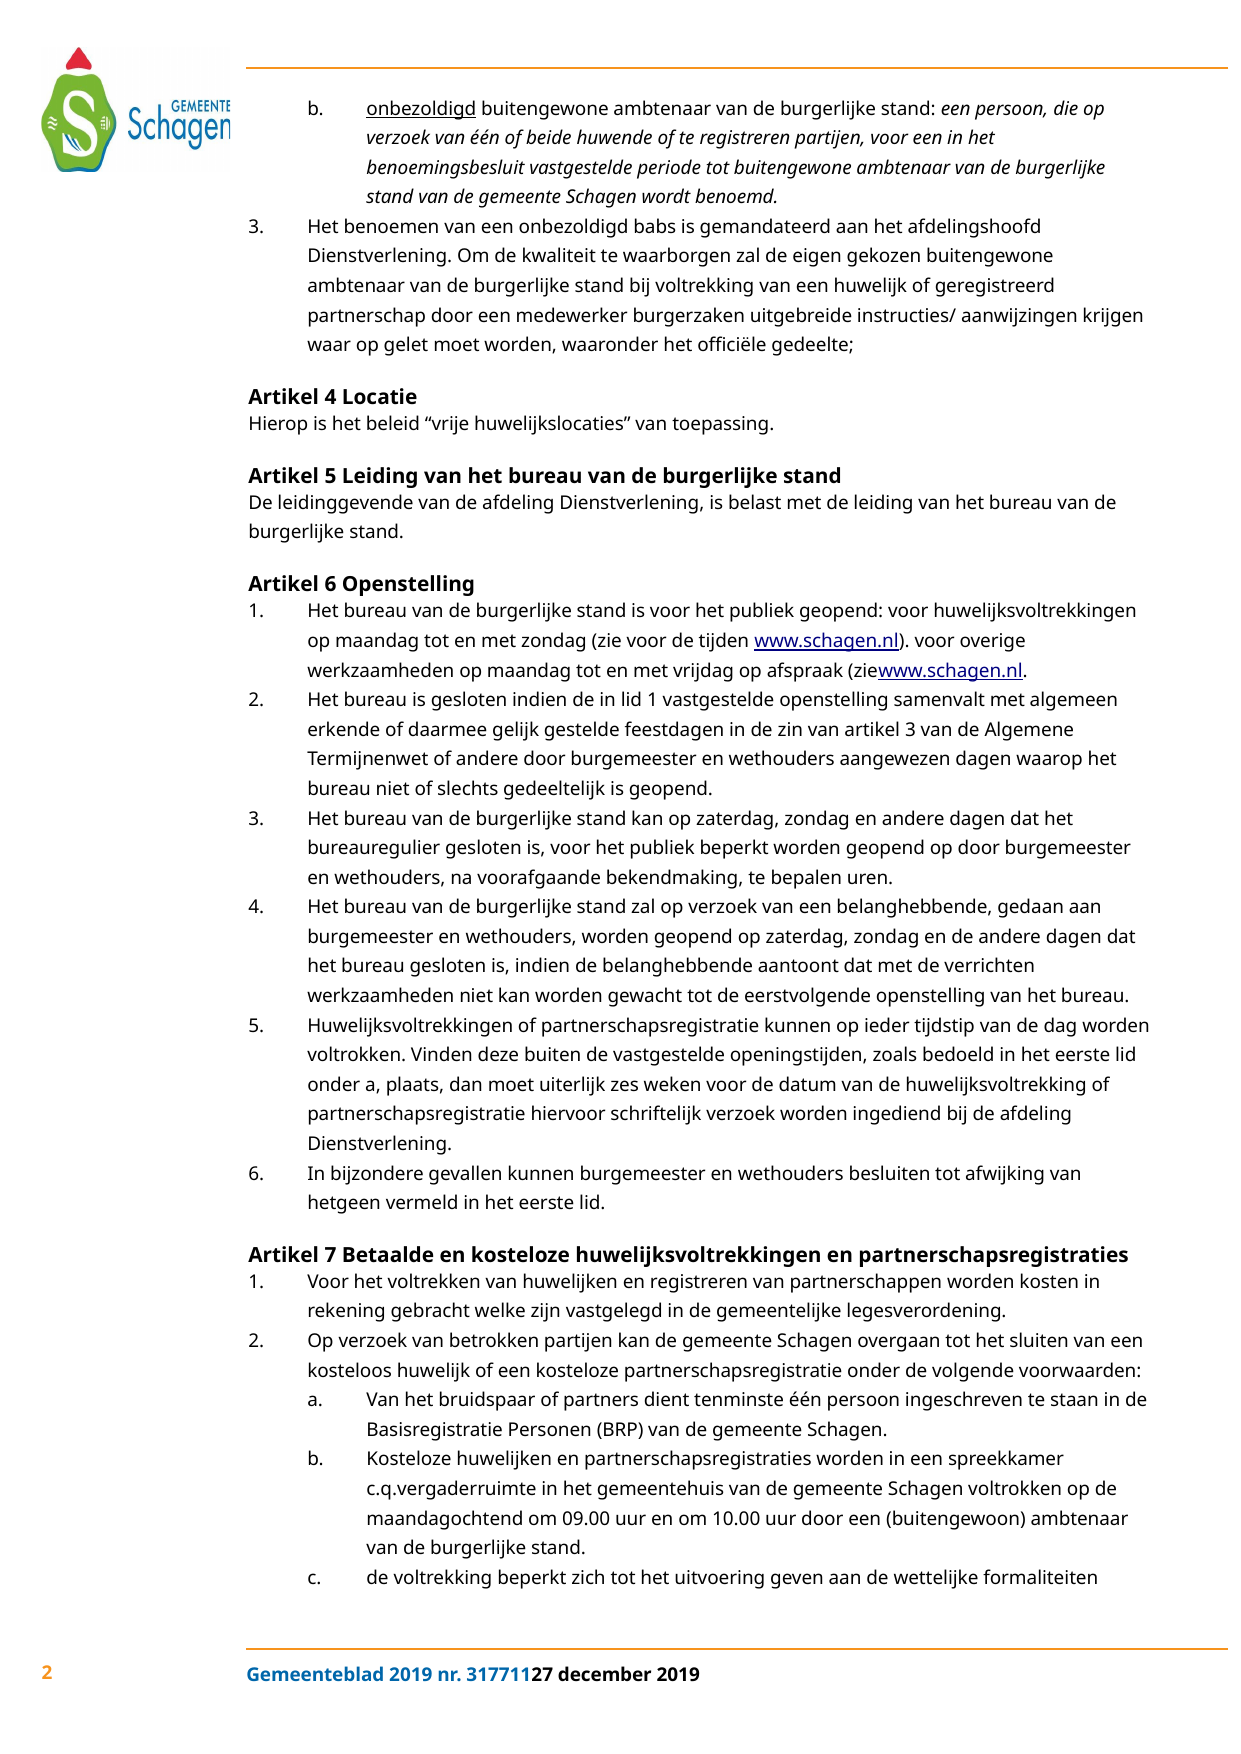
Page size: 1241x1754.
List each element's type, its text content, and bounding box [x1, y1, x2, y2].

text burgerlijke stand. [248, 519, 1152, 544]
text Artikel 5 Leiding van het bureau van de burgerlijke stand [248, 461, 1152, 489]
list onbezoldigd buitengewone ambtenaar van de burgerlijke stand: een persoon, die op verzoek van één of beide huwende of te registreren partijen, voor een in het benoemingsbesluit vastgestelde periode tot buitengewone ambtenaar van de burgerlijke stand van de gemeente Schagen wordt benoemd. [307, 95, 1152, 209]
list Het bureau van de burgerlijke stand kan op zaterdag, zondag en andere dagen dat het bureauregulier gesloten is, voor het publiek beperkt worden geopend op door burgemeester en wethouders, na voorafgaande bekendmaking, te bepalen uren. [248, 805, 1152, 889]
list Van het bruidspaar of partners dient tenminste één persoon ingeschreven te staan in de Basisregistratie Personen (BRP) van de gemeente Schagen. [307, 1386, 1152, 1442]
list Op verzoek van betrokken partijen kan de gemeente Schagen overgaan tot het sluiten van een kosteloos huwelijk of een kosteloze partnerschapsregistratie onder de volgende voorwaarden: [248, 1327, 1152, 1383]
list Het benoemen van een onbezoldigd babs is gemandateerd aan het afdelingshoofd Dienstverlening. Om de kwaliteit te waarborgen zal de eigen gekozen buitengewone ambtenaar van de burgerlijke stand bij voltrekking van een huwelijk of geregistreerd partnerschap door een medewerker burgerzaken uitgebreide instructies/ aanwijzingen krijgen waar op gelet moet worden, waaronder het officiële gedeelte; [248, 213, 1152, 357]
list Het bureau van de burgerlijke stand zal op verzoek van een belanghebbende, gedaan aan burgemeester en wethouders, worden geopend op zaterdag, zondag en de andere dagen dat het bureau gesloten is, indien de belanghebbende aantoont dat met de verrichten werkzaamheden niet kan worden gewacht tot de eerstvolgende openstelling van het bureau. [248, 893, 1152, 1008]
list Het bureau is gesloten indien de in lid 1 vastgestelde openstelling samenvalt met algemeen erkende of daarmee gelijk gestelde feestdagen in de zin van artikel 3 van de Algemene Termijnenwet of andere door burgemeester en wethouders aangewezen dagen waarop het bureau niet of slechts gedeeltelijk is geopend. [248, 686, 1152, 801]
list In bijzondere gevallen kunnen burgemeester en wethouders besluiten tot afwijking van hetgeen vermeld in het eerste lid. [248, 1160, 1152, 1215]
text Artikel 7 Betaalde en kosteloze huwelijksvoltrekkingen en partnerschapsregistraties [248, 1240, 1152, 1268]
text De leidinggevende van de afdeling Dienstverlening, is belast met de leiding van het bureau van de [248, 489, 1152, 515]
list Kosteloze huwelijken en partnerschapsregistraties worden in een spreekkamer c.q.vergaderruimte in het gemeentehuis van de gemeente Schagen voltrokken op de maandagochtend om 09.00 uur en om 10.00 uur door een (buitengewoon) ambtenaar van de burgerlijke stand. [307, 1446, 1152, 1560]
list Voor het voltrekken van huwelijken en registreren van partnerschappen worden kosten in rekening gebracht welke zijn vastgelegd in de gemeentelijke legesverordening. [248, 1268, 1152, 1323]
text Artikel 4 Locatie [248, 382, 1152, 410]
text Hierop is het beleid “vrije huwelijkslocaties” van toepassing. [248, 410, 1152, 436]
picture [41, 47, 231, 172]
text Artikel 6 Openstelling [248, 569, 1152, 598]
list Huwelijksvoltrekkingen of partnerschapsregistratie kunnen op ieder tijdstip van de dag worden voltrokken. Vinden deze buiten de vastgestelde openingstijden, zoals bedoeld in het eerste lid onder a, plaats, dan moet uiterlijk zes weken voor de datum van de huwelijksvoltrekking of partnerschapsregistratie hiervoor schriftelijk verzoek worden ingediend bij de afdeling Dienstverlening. [248, 1012, 1152, 1156]
list de voltrekking beperkt zich tot het uitvoering geven aan de wettelijke formaliteiten [307, 1564, 1152, 1590]
list Het bureau van de burgerlijke stand is voor het publiek geopend: voor huwelijksvoltrekkingen op maandag tot en met zondag (zie voor de tijden www.schagen.nl). voor overige werkzaamheden op maandag tot en met vrijdag op afspraak (ziewww.schagen.nl. [248, 598, 1152, 682]
